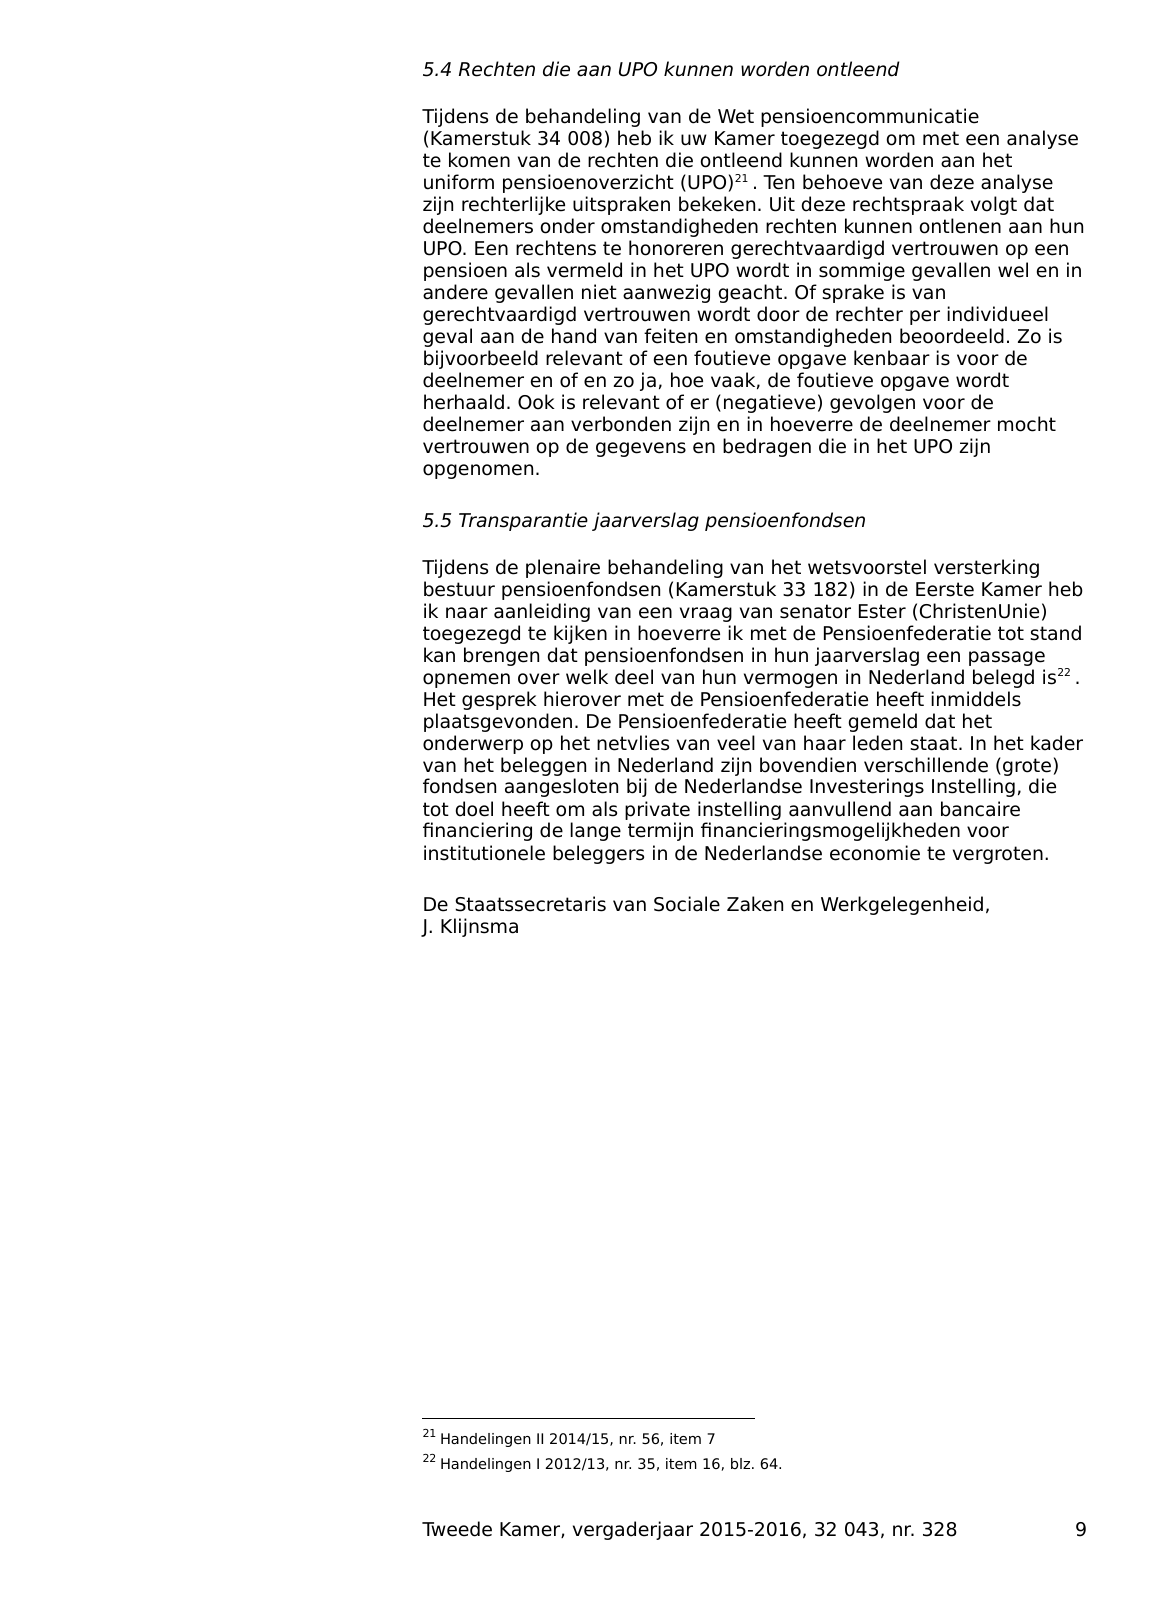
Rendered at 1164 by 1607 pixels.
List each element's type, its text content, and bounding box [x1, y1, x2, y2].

subtitle 5.5 Transparantie jaarverslag pensioenfondsen [422, 510, 1087, 532]
text Tijdens de behandeling van de Wet pensioencommunicatie (Kamerstuk 34 008) heb ik uw Kamer toegezegd om met een analyse te komen van de rechten die ontleend kunnen worden aan het uniform pensioenoverzicht (UPO). Ten behoeve van deze analyse zijn rechterlijke uitspraken bekeken. Uit deze rechtspraak volgt dat deelnemers onder omstandigheden rechten kunnen ontlenen aan hun UPO. Een rechtens te honoreren gerechtvaardigd vertrouwen op een pensioen als vermeld in het UPO wordt in sommige gevallen wel en in andere gevallen niet aanwezig geacht. Of sprake is van gerechtvaardigd vertrouwen wordt door de rechter per individueel geval aan de hand van feiten en omstandigheden beoordeeld. Zo is bijvoorbeeld relevant of een foutieve opgave kenbaar is voor de deelnemer en of en zo ja, hoe vaak, de foutieve opgave wordt herhaald. Ook is relevant of er (negatieve) gevolgen voor de deelnemer aan verbonden zijn en in hoeverre de deelnemer mocht vertrouwen op de gegevens en bedragen die in het UPO zijn opgenomen. [422, 106, 1087, 480]
text Handelingen II 2014/15, nr. 56, item 7 [422, 1427, 1087, 1449]
text De Staatssecretaris van Sociale Zaken en Werkgelegenheid, J. Klijnsma [422, 894, 1087, 938]
subtitle 5.4 Rechten die aan UPO kunnen worden ontleend [422, 59, 1087, 81]
text Handelingen I 2012/13, nr. 35, item 16, blz. 64. [422, 1452, 1087, 1474]
text Tijdens de plenaire behandeling van het wetsvoorstel versterking bestuur pensioenfondsen (Kamerstuk 33 182) in de Eerste Kamer heb ik naar aanleiding van een vraag van senator Ester (ChristenUnie) toegezegd te kijken in hoeverre ik met de Pensioenfederatie tot stand kan brengen dat pensioenfondsen in hun jaarverslag een passage opnemen over welk deel van hun vermogen in Nederland belegd is. Het gesprek hierover met de Pensioenfederatie heeft inmiddels plaatsgevonden. De Pensioenfederatie heeft gemeld dat het onderwerp op het netvlies van veel van haar leden staat. In het kader van het beleggen in Nederland zijn bovendien verschillende (grote) fondsen aangesloten bij de Nederlandse Investerings Instelling, die tot doel heeft om als private instelling aanvullend aan bancaire financiering de lange termijn financieringsmogelijkheden voor institutionele beleggers in de Nederlandse economie te vergroten. [422, 557, 1087, 864]
